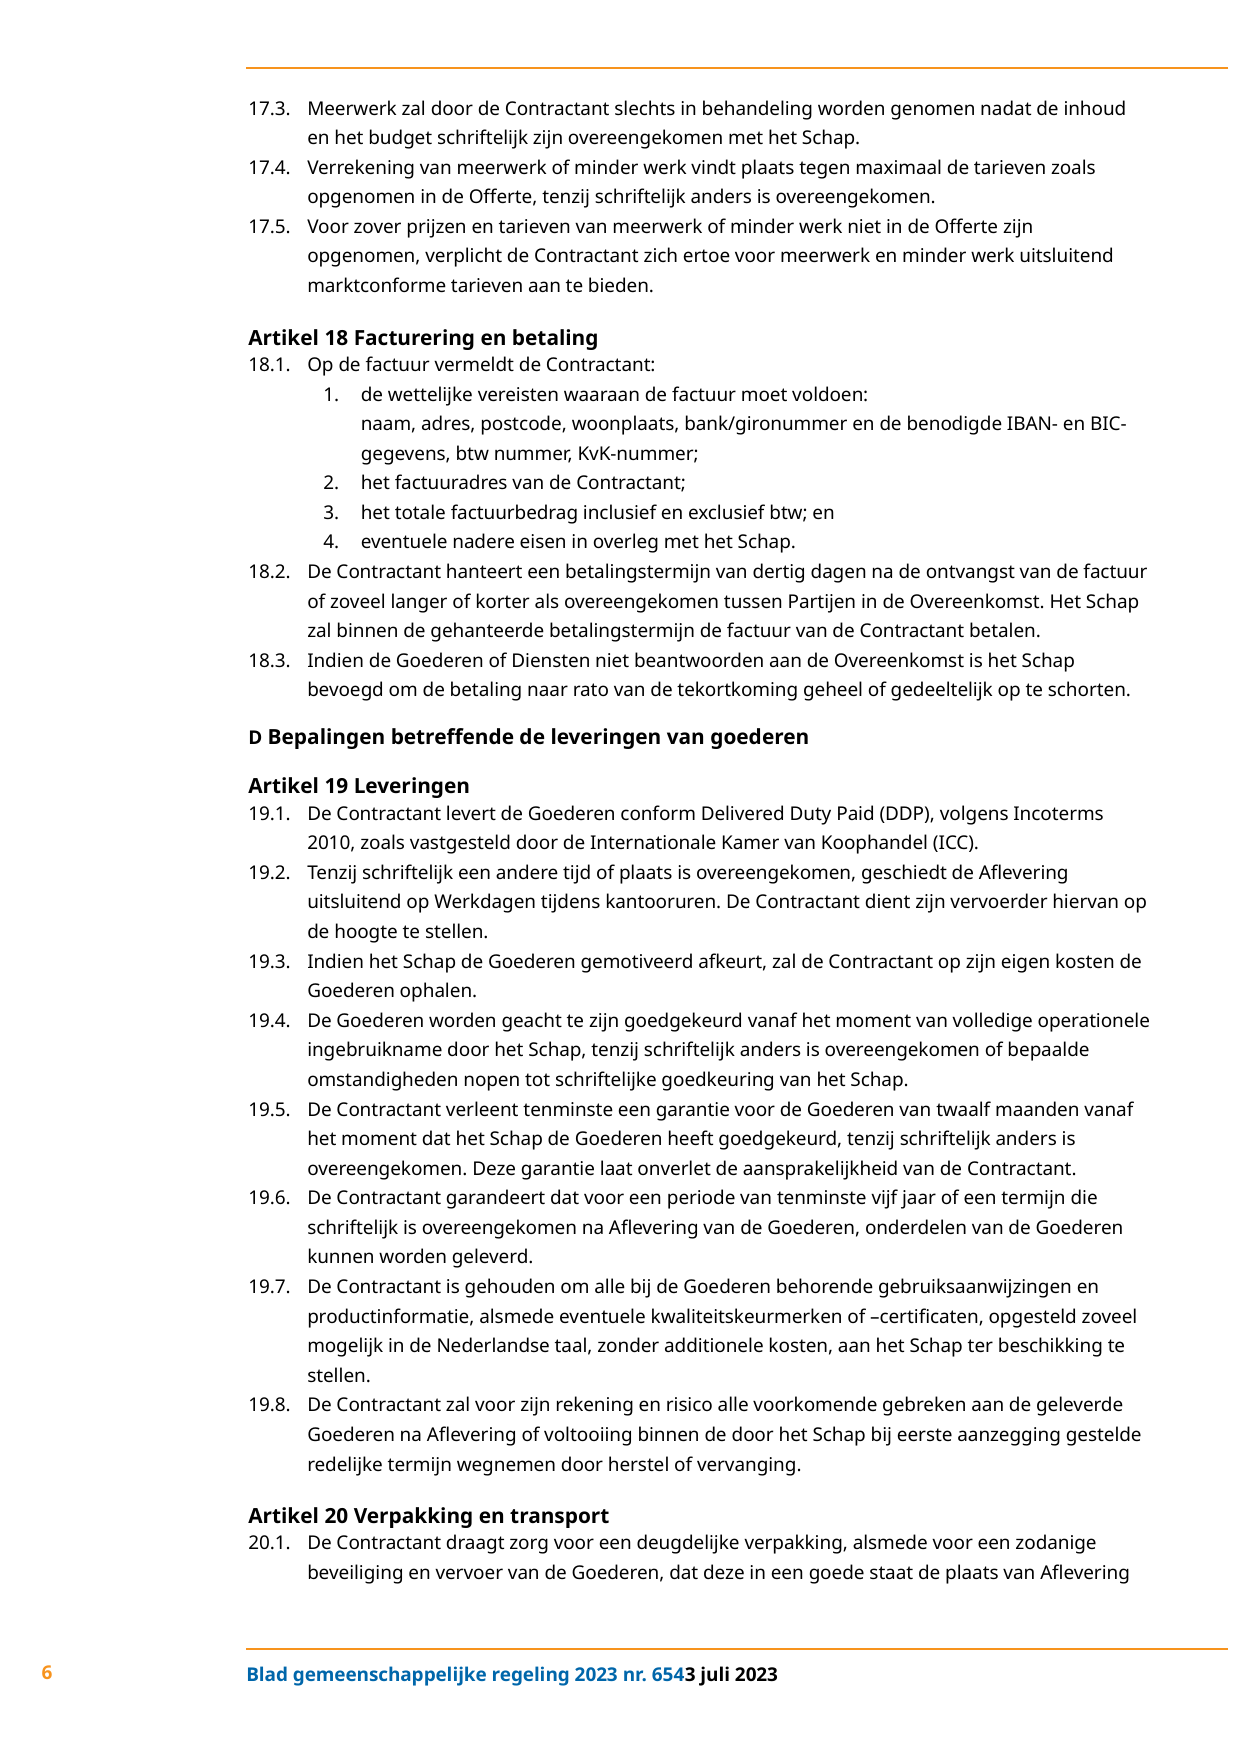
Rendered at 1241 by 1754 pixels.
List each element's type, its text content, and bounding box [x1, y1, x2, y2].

text Artikel 18 Facturering en betaling [248, 323, 1152, 351]
list eventuele nadere eisen in overleg met het Schap. [323, 529, 1152, 554]
list de wettelijke vereisten waaraan de factuur moet voldoen: [323, 381, 1152, 406]
list Indien het Schap de Goederen gemotiveerd afkeurt, zal de Contractant op zijn eigen kosten de Goederen ophalen. [248, 948, 1152, 1003]
list De Contractant verleent tenminste een garantie voor de Goederen van twaalf maanden vanaf het moment dat het Schap de Goederen heeft goedgekeurd, tenzij schriftelijk anders is overeengekomen. Deze garantie laat onverlet de aansprakelijkheid van de Contractant. [248, 1096, 1152, 1181]
text Artikel 20 Verpakking en transport [248, 1501, 1152, 1529]
text D Bepalingen betreffende de leveringen van goederen [248, 722, 1152, 751]
list De Contractant levert de Goederen conform Delivered Duty Paid (DDP), volgens Incoterms 2010, zoals vastgesteld door de Internationale Kamer van Koophandel (ICC). [248, 800, 1152, 855]
list het factuuradres van de Contractant; [323, 469, 1152, 495]
list Tenzij schriftelijk een andere tijd of plaats is overeengekomen, geschiedt de Aflevering uitsluitend op Werkdagen tijdens kantooruren. De Contractant dient zijn vervoerder hiervan op de hoogte te stellen. [248, 859, 1152, 944]
list Voor zover prijzen en tarieven van meerwerk of minder werk niet in de Offerte zijn opgenomen, verplicht de Contractant zich ertoe voor meerwerk en minder werk uitsluitend marktconforme tarieven aan te bieden. [248, 213, 1152, 298]
list Verrekening van meerwerk of minder werk vindt plaats tegen maximaal de tarieven zoals opgenomen in de Offerte, tenzij schriftelijk anders is overeengekomen. [248, 154, 1152, 209]
list De Contractant zal voor zijn rekening en risico alle voorkomende gebreken aan de geleverde Goederen na Aflevering of voltooiing binnen de door het Schap bij eerste aanzegging gestelde redelijke termijn wegnemen door herstel of vervanging. [248, 1392, 1152, 1476]
list De Goederen worden geacht te zijn goedgekeurd vanaf het moment van volledige operationele ingebruikname door het Schap, tenzij schriftelijk anders is overeengekomen of bepaalde omstandigheden nopen tot schriftelijke goedkeuring van het Schap. [248, 1007, 1152, 1092]
list De Contractant is gehouden om alle bij de Goederen behorende gebruiksaanwijzingen en productinformatie, alsmede eventuele kwaliteitskeurmerken of –certificaten, opgesteld zoveel mogelijk in de Nederlandse taal, zonder additionele kosten, aan het Schap ter beschikking te stellen. [248, 1273, 1152, 1388]
list De Contractant garandeert dat voor een periode van tenminste vijf jaar of een termijn die schriftelijk is overeengekomen na Aflevering van de Goederen, onderdelen van de Goederen kunnen worden geleverd. [248, 1184, 1152, 1269]
list naam, adres, postcode, woonplaats, bank/gironummer en de benodigde IBAN- en BIC-gegevens, btw nummer, KvK-nummer; [323, 410, 1152, 466]
list De Contractant hanteert een betalingstermijn van dertig dagen na de ontvangst van de factuur of zoveel langer of korter als overeengekomen tussen Partijen in de Overeenkomst. Het Schap zal binnen de gehanteerde betalingstermijn de factuur van de Contractant betalen. [248, 558, 1152, 643]
list De Contractant draagt zorg voor een deugdelijke verpakking, alsmede voor een zodanige beveiliging en vervoer van de Goederen, dat deze in een goede staat de plaats van Aflevering [248, 1529, 1152, 1585]
text Artikel 19 Leveringen [248, 771, 1152, 800]
list Meerwerk zal door de Contractant slechts in behandeling worden genomen nadat de inhoud en het budget schriftelijk zijn overeengekomen met het Schap. [248, 95, 1152, 150]
picture [41, 47, 231, 172]
list Op de factuur vermeldt de Contractant: [248, 351, 1152, 377]
list het totale factuurbedrag inclusief en exclusief btw; en [323, 499, 1152, 525]
list Indien de Goederen of Diensten niet beantwoorden aan de Overeenkomst is het Schap bevoegd om de betaling naar rato van de tekortkoming geheel of gedeeltelijk op te schorten. [248, 647, 1152, 702]
